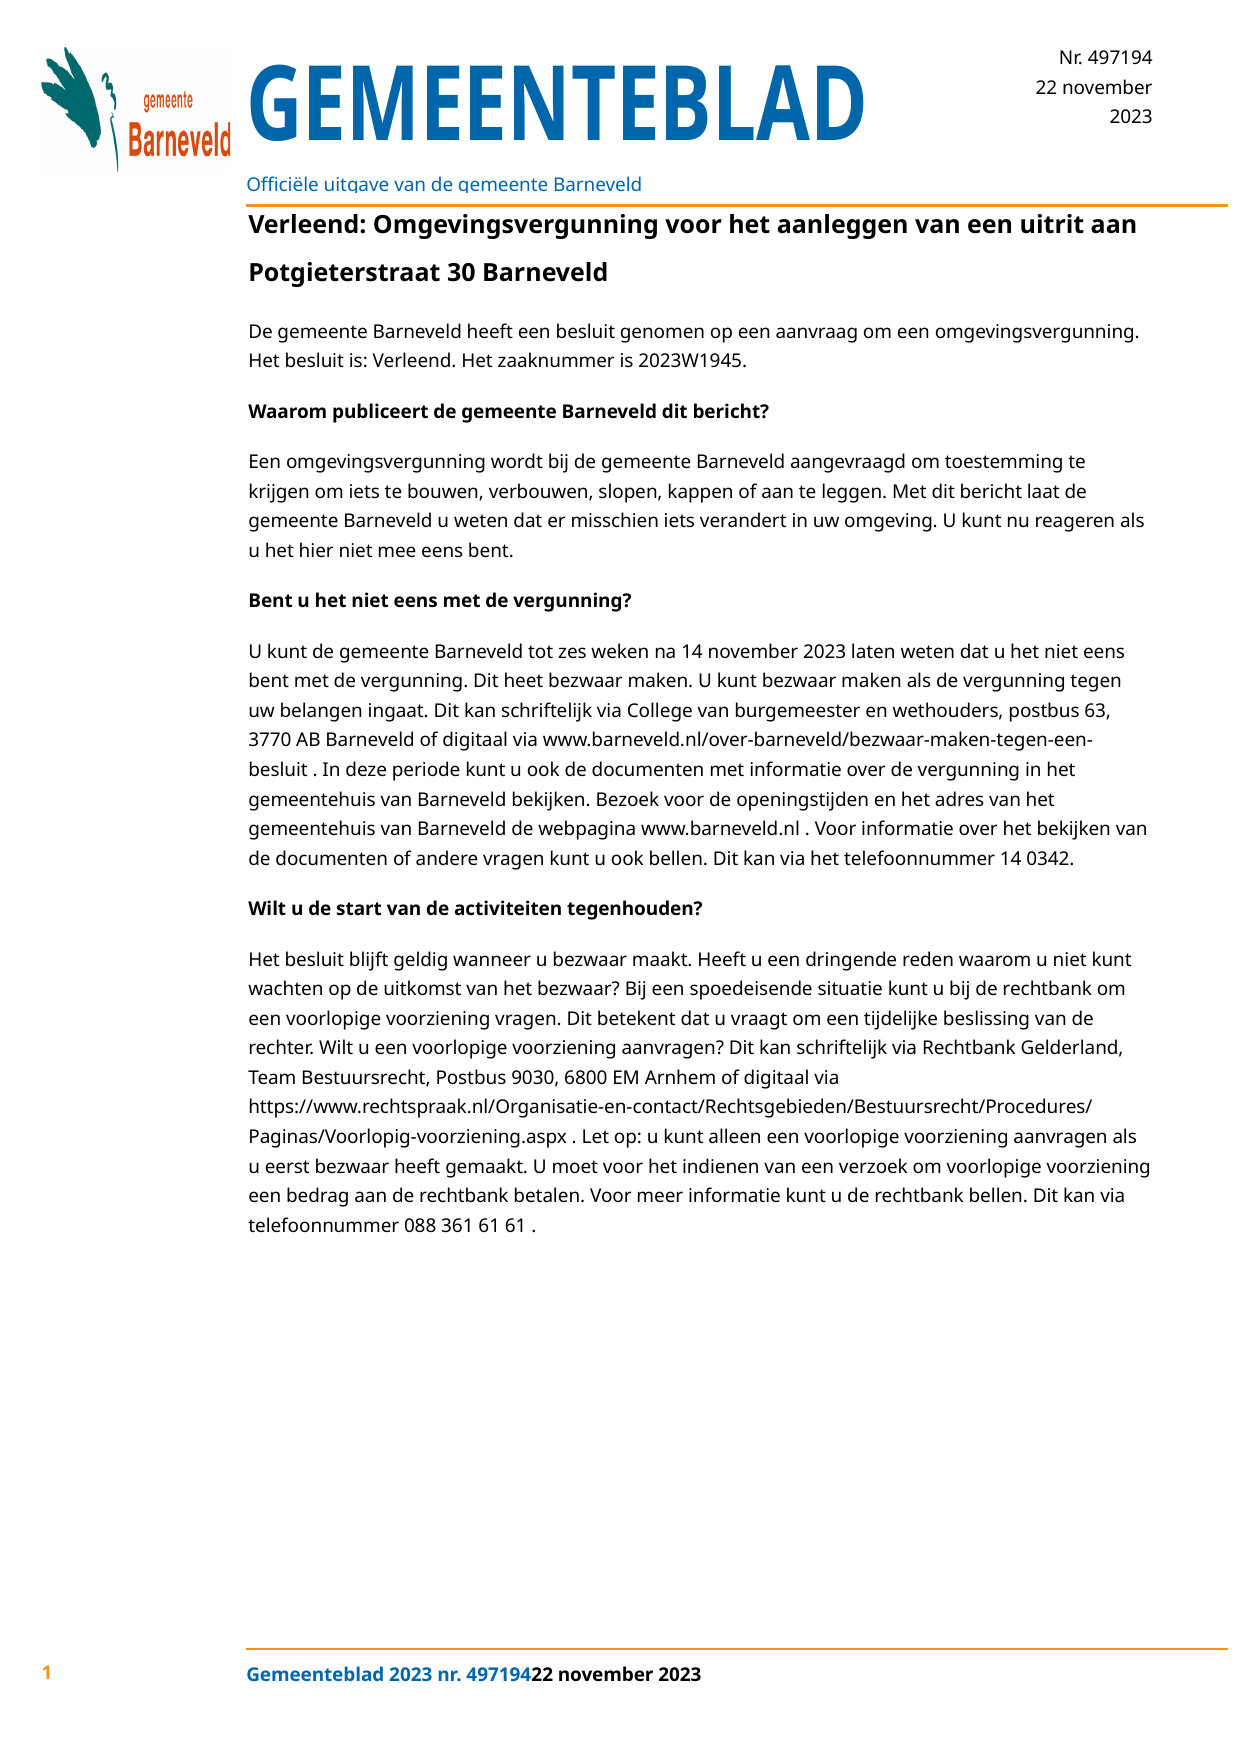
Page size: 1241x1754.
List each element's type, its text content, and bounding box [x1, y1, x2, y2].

text Bent u het niet eens met de vergunning? [248, 587, 1152, 613]
text Het besluit blijft geldig wanneer u bezwaar maakt. Heeft u een dringende reden waarom u niet kunt wachten op de uitkomst van het bezwaar? Bij een spoedeisende situatie kunt u bij de rechtbank om een voorlopige voorziening vragen. Dit betekent dat u vraagt om een tijdelijke beslissing van de rechter. Wilt u een voorlopige voorziening aanvragen? Dit kan schriftelijk via Rechtbank Gelderland, Team Bestuursrecht, Postbus 9030, 6800 EM Arnhem of digitaal via https://www.rechtspraak.nl/Organisatie-en-contact/Rechtsgebieden/Bestuursrecht/Procedures/Paginas/Voorlopig-voorziening.aspx . Let op: u kunt alleen een voorlopige voorziening aanvragen als u eerst bezwaar heeft gemaakt. U moet voor het indienen van een verzoek om voorlopige voorziening een bedrag aan de rechtbank betalen. Voor meer informatie kunt u de rechtbank bellen. Dit kan via telefoonnummer 088 361 61 61 . [248, 946, 1152, 1238]
text Wilt u de start van de activiteiten tegenhouden? [248, 895, 1152, 921]
text Verleend: Omgevingsvergunning voor het aanleggen van een uitrit aan Potgieterstraat 30 Barneveld [248, 207, 1152, 288]
text Een omgevingsvergunning wordt bij de gemeente Barneveld aangevraagd om toestemming te krijgen om iets te bouwen, verbouwen, slopen, kappen of aan te leggen. Met dit bericht laat de gemeente Barneveld u weten dat er misschien iets verandert in uw omgeving. U kunt nu reageren als u het hier niet mee eens bent. [248, 448, 1152, 563]
picture [41, 47, 231, 172]
text U kunt de gemeente Barneveld tot zes weken na 14 november 2023 laten weten dat u het niet eens bent met de vergunning. Dit heet bezwaar maken. U kunt bezwaar maken als de vergunning tegen uw belangen ingaat. Dit kan schriftelijk via College van burgemeester en wethouders, postbus 63, 3770 AB Barneveld of digitaal via www.barneveld.nl/over-barneveld/bezwaar-maken-tegen-een-besluit . In deze periode kunt u ook de documenten met informatie over de vergunning in het gemeentehuis van Barneveld bekijken. Bezoek voor de openingstijden en het adres van het gemeentehuis van Barneveld de webpagina www.barneveld.nl . Voor informatie over het bekijken van de documenten of andere vragen kunt u ook bellen. Dit kan via het telefoonnummer 14 0342. [248, 638, 1152, 871]
text De gemeente Barneveld heeft een besluit genomen op een aanvraag om een omgevingsvergunning. Het besluit is: Verleend. Het zaaknummer is 2023W1945. [248, 318, 1152, 373]
text Waarom publiceert de gemeente Barneveld dit bericht? [248, 398, 1152, 424]
